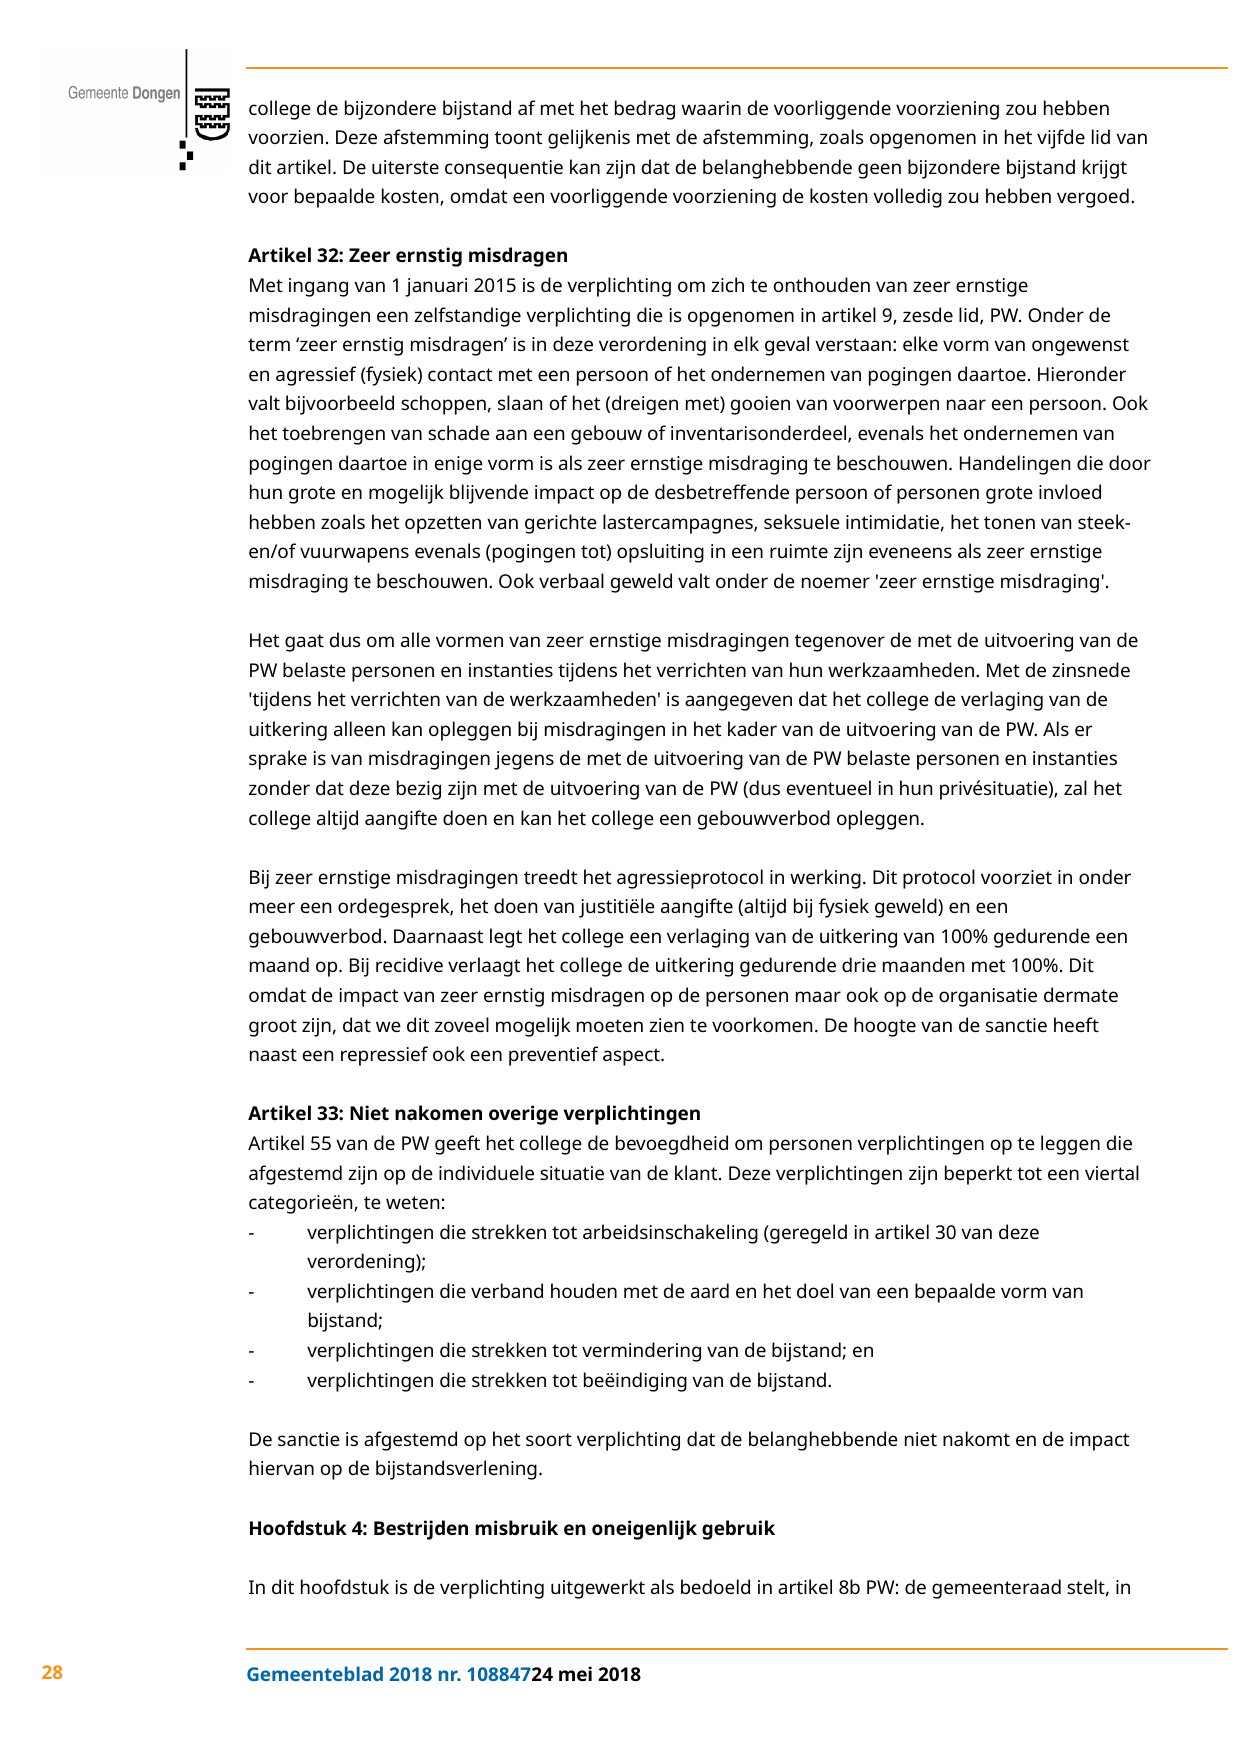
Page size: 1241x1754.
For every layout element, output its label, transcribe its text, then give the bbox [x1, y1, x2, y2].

picture [41, 47, 231, 172]
text college de bijzondere bijstand af met het bedrag waarin de voorliggende voorziening zou hebben voorzien. Deze afstemming toont gelijkenis met de afstemming, zoals opgenomen in het vijfde lid van dit artikel. De uiterste consequentie kan zijn dat de belanghebbende geen bijzondere bijstand krijgt voor bepaalde kosten, omdat een voorliggende voorziening de kosten volledig zou hebben vergoed. [248, 95, 1152, 209]
list verplichtingen die strekken tot beëindiging van de bijstand. [248, 1367, 1152, 1393]
text Met ingang van 1 januari 2015 is de verplichting om zich te onthouden van zeer ernstige misdragingen een zelfstandige verplichting die is opgenomen in artikel 9, zesde lid, PW. Onder de term ‘zeer ernstig misdragen’ is in deze verordening in elk geval verstaan: elke vorm van ongewenst en agressief (fysiek) contact met een persoon of het ondernemen van pogingen daartoe. Hieronder valt bijvoorbeeld schoppen, slaan of het (dreigen met) gooien van voorwerpen naar een persoon. Ook het toebrengen van schade aan een gebouw of inventarisonderdeel, evenals het ondernemen van pogingen daartoe in enige vorm is als zeer ernstige misdraging te beschouwen. Handelingen die door hun grote en mogelijk blijvende impact op de desbetreffende persoon of personen grote invloed hebben zoals het opzetten van gerichte lastercampagnes, seksuele intimidatie, het tonen van steek- en/of vuurwapens evenals (pogingen tot) opsluiting in een ruimte zijn eveneens als zeer ernstige misdraging te beschouwen. Ook verbaal geweld valt onder de noemer 'zeer ernstige misdraging'. [248, 272, 1152, 594]
text Het gaat dus om alle vormen van zeer ernstige misdragingen tegenover de met de uitvoering van de PW belaste personen en instanties tijdens het verrichten van hun werkzaamheden. Met de zinsnede 'tijdens het verrichten van de werkzaamheden' is aangegeven dat het college de verlaging van de uitkering alleen kan opleggen bij misdragingen in het kader van de uitvoering van de PW. Als er sprake is van misdragingen jegens de met de uitvoering van de PW belaste personen en instanties zonder dat deze bezig zijn met de uitvoering van de PW (dus eventueel in hun privésituatie), zal het college altijd aangifte doen en kan het college een gebouwverbod opleggen. [248, 627, 1152, 831]
list verplichtingen die strekken tot vermindering van de bijstand; en [248, 1337, 1152, 1363]
text Artikel 32: Zeer ernstig misdragen [248, 243, 1152, 268]
text De sanctie is afgestemd op het soort verplichting dat de belanghebbende niet nakomt en de impact hiervan op de bijstandsverlening. [248, 1426, 1152, 1481]
text Bij zeer ernstige misdragingen treedt het agressieprotocol in werking. Dit protocol voorziet in onder meer een ordegesprek, het doen van justitiële aangifte (altijd bij fysiek geweld) en een gebouwverbod. Daarnaast legt het college een verlaging van de uitkering van 100% gedurende een maand op. Bij recidive verlaagt het college de uitkering gedurende drie maanden met 100%. Dit omdat de impact van zeer ernstig misdragen op de personen maar ook op de organisatie dermate groot zijn, dat we dit zoveel mogelijk moeten zien te voorkomen. De hoogte van de sanctie heeft naast een repressief ook een preventief aspect. [248, 864, 1152, 1067]
list verplichtingen die strekken tot arbeidsinschakeling (geregeld in artikel 30 van deze verordening); [248, 1219, 1152, 1274]
text Hoofdstuk 4: Bestrijden misbruik en oneigenlijk gebruik [248, 1515, 1152, 1541]
text Artikel 33: Niet nakomen overige verplichtingen [248, 1101, 1152, 1126]
text In dit hoofdstuk is de verplichting uitgewerkt als bedoeld in artikel 8b PW: de gemeenteraad stelt, in [248, 1574, 1152, 1600]
list verplichtingen die verband houden met de aard en het doel van een bepaalde vorm van bijstand; [248, 1278, 1152, 1333]
text Artikel 55 van de PW geeft het college de bevoegdheid om personen verplichtingen op te leggen die afgestemd zijn op de individuele situatie van de klant. Deze verplichtingen zijn beperkt tot een viertal categorieën, te weten: [248, 1130, 1152, 1215]
